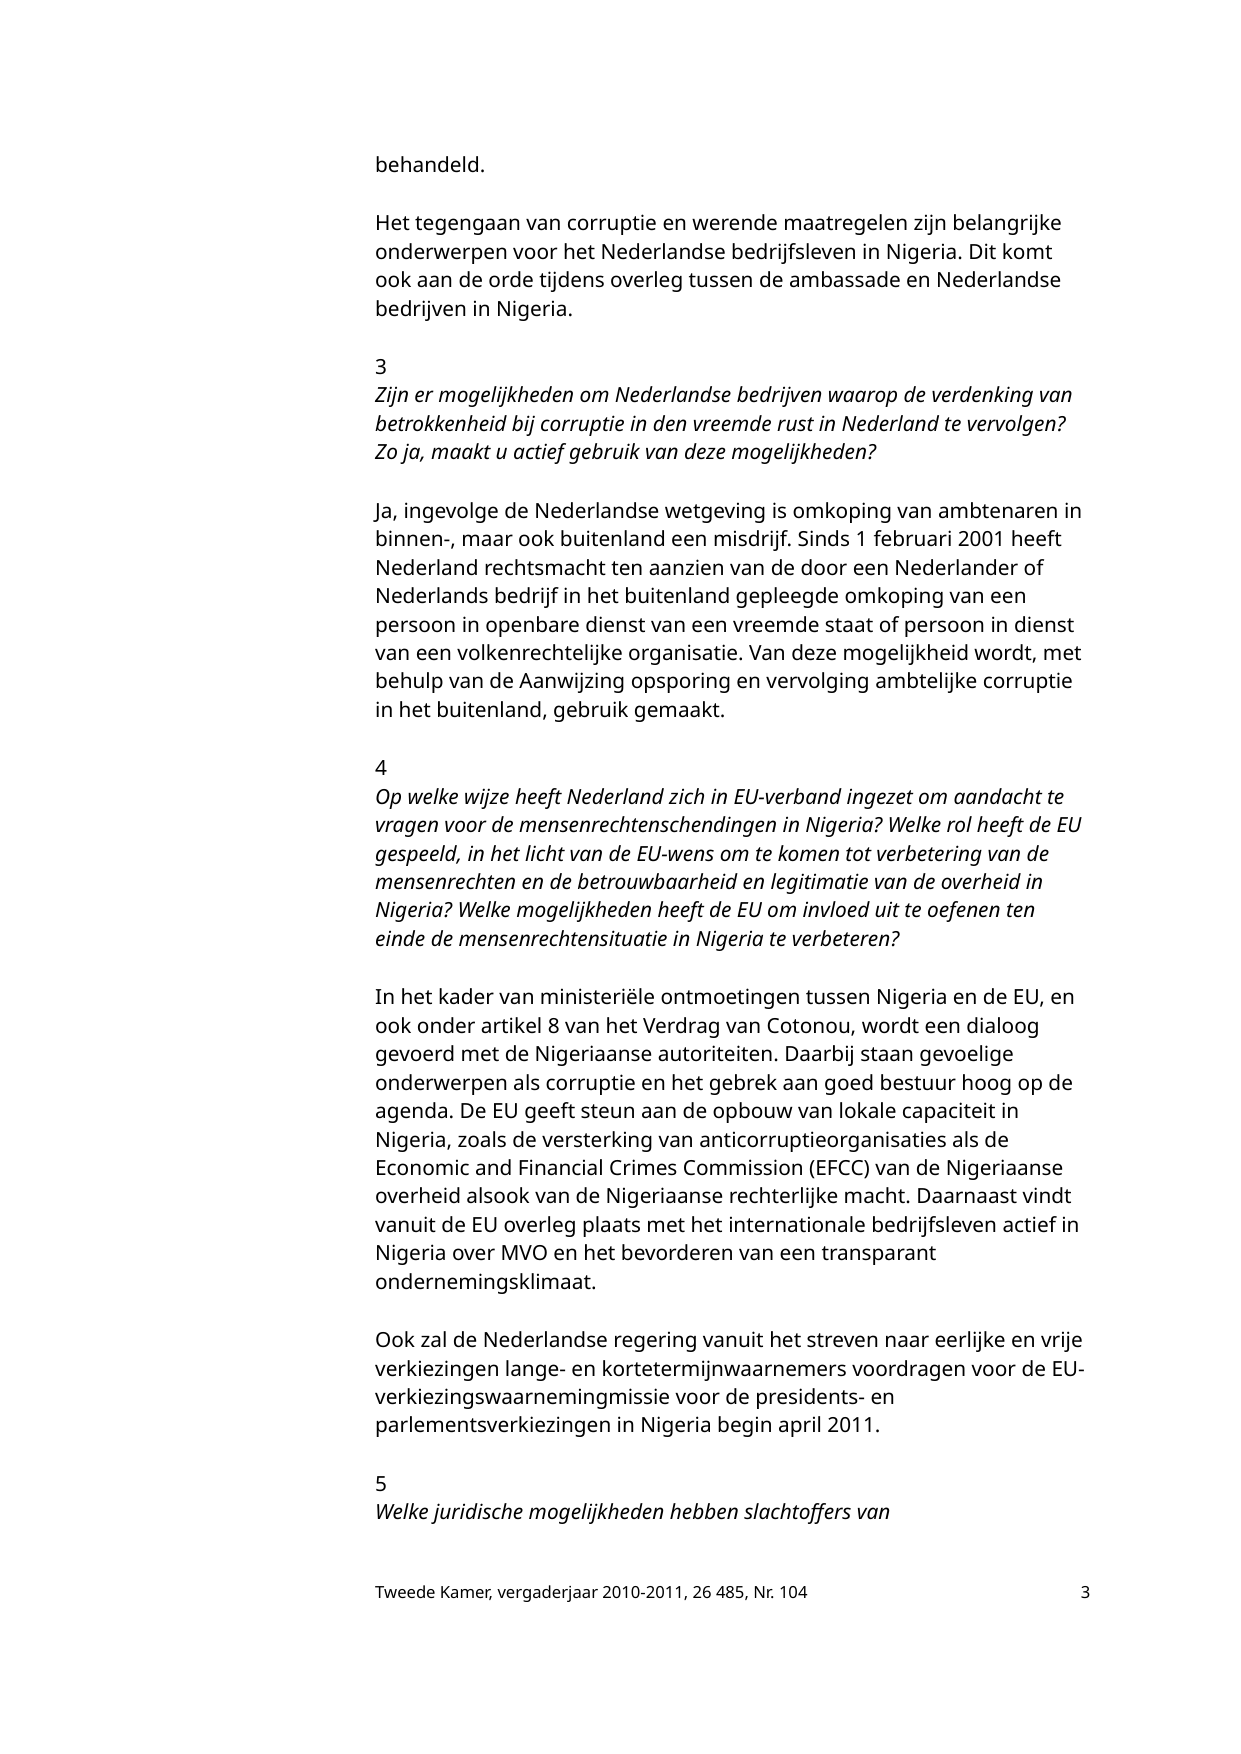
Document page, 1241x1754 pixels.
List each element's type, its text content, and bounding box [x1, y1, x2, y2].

text Op welke wijze heeft Nederland zich in EU-verband ingezet om aandacht te vragen voor de mensenrechtenschendingen in Nigeria? Welke rol heeft de EU gespeeld, in het licht van de EU-wens om te komen tot verbetering van de mensenrechten en de betrouwbaarheid en legitimatie van de overheid in Nigeria? Welke mogelijkheden heeft de EU om invloed uit te oefenen ten einde de mensenrechtensituatie in Nigeria te verbeteren? [375, 782, 1090, 952]
text 4 [375, 753, 1090, 782]
text Ja, ingevolge de Nederlandse wetgeving is omkoping van ambtenaren in binnen-, maar ook buitenland een misdrijf. Sinds 1 februari 2001 heeft Nederland rechtsmacht ten aanzien van de door een Nederlander of Nederlands bedrijf in het buitenland gepleegde omkoping van een persoon in openbare dienst van een vreemde staat of persoon in dienst van een volkenrechtelijke organisatie. Van deze mogelijkheid wordt, met behulp van de Aanwijzing opsporing en vervolging ambtelijke corruptie in het buitenland, gebruik gemaakt. [375, 496, 1090, 723]
text behandeld. [375, 150, 1090, 178]
text Zijn er mogelijkheden om Nederlandse bedrijven waarop de verdenking van betrokkenheid bij corruptie in den vreemde rust in Nederland te vervolgen? Zo ja, maakt u actief gebruik van deze mogelijkheden? [375, 381, 1090, 466]
text Welke juridische mogelijkheden hebben slachtoffers van [375, 1497, 1090, 1526]
text Het tegengaan van corruptie en werende maatregelen zijn belangrijke onderwerpen voor het Nederlandse bedrijfsleven in Nigeria. Dit komt ook aan de orde tijdens overleg tussen de ambassade en Nederlandse bedrijven in Nigeria. [375, 208, 1090, 322]
text Ook zal de Nederlandse regering vanuit het streven naar eerlijke en vrije verkiezingen lange- en kortetermijnwaarnemers voordragen voor de EU-verkiezingswaarnemingmissie voor de presidents- en parlementsverkiezingen in Nigeria begin april 2011. [375, 1325, 1090, 1439]
text 5 [375, 1469, 1090, 1497]
text 3 [375, 352, 1090, 381]
text In het kader van ministeriële ontmoetingen tussen Nigeria en de EU, en ook onder artikel 8 van het Verdrag van Cotonou, wordt een dialoog gevoerd met de Nigeriaanse autoriteiten. Daarbij staan gevoelige onderwerpen als corruptie en het gebrek aan goed bestuur hoog op de agenda. De EU geeft steun aan de opbouw van lokale capaciteit in Nigeria, zoals de versterking van anticorruptieorganisaties als de Economic and Financial Crimes Commission (EFCC) van de Nigeriaanse overheid alsook van de Nigeriaanse rechterlijke macht. Daarnaast vindt vanuit de EU overleg plaats met het internationale bedrijfsleven actief in Nigeria over MVO en het bevorderen van een transparant ondernemingsklimaat. [375, 982, 1090, 1295]
